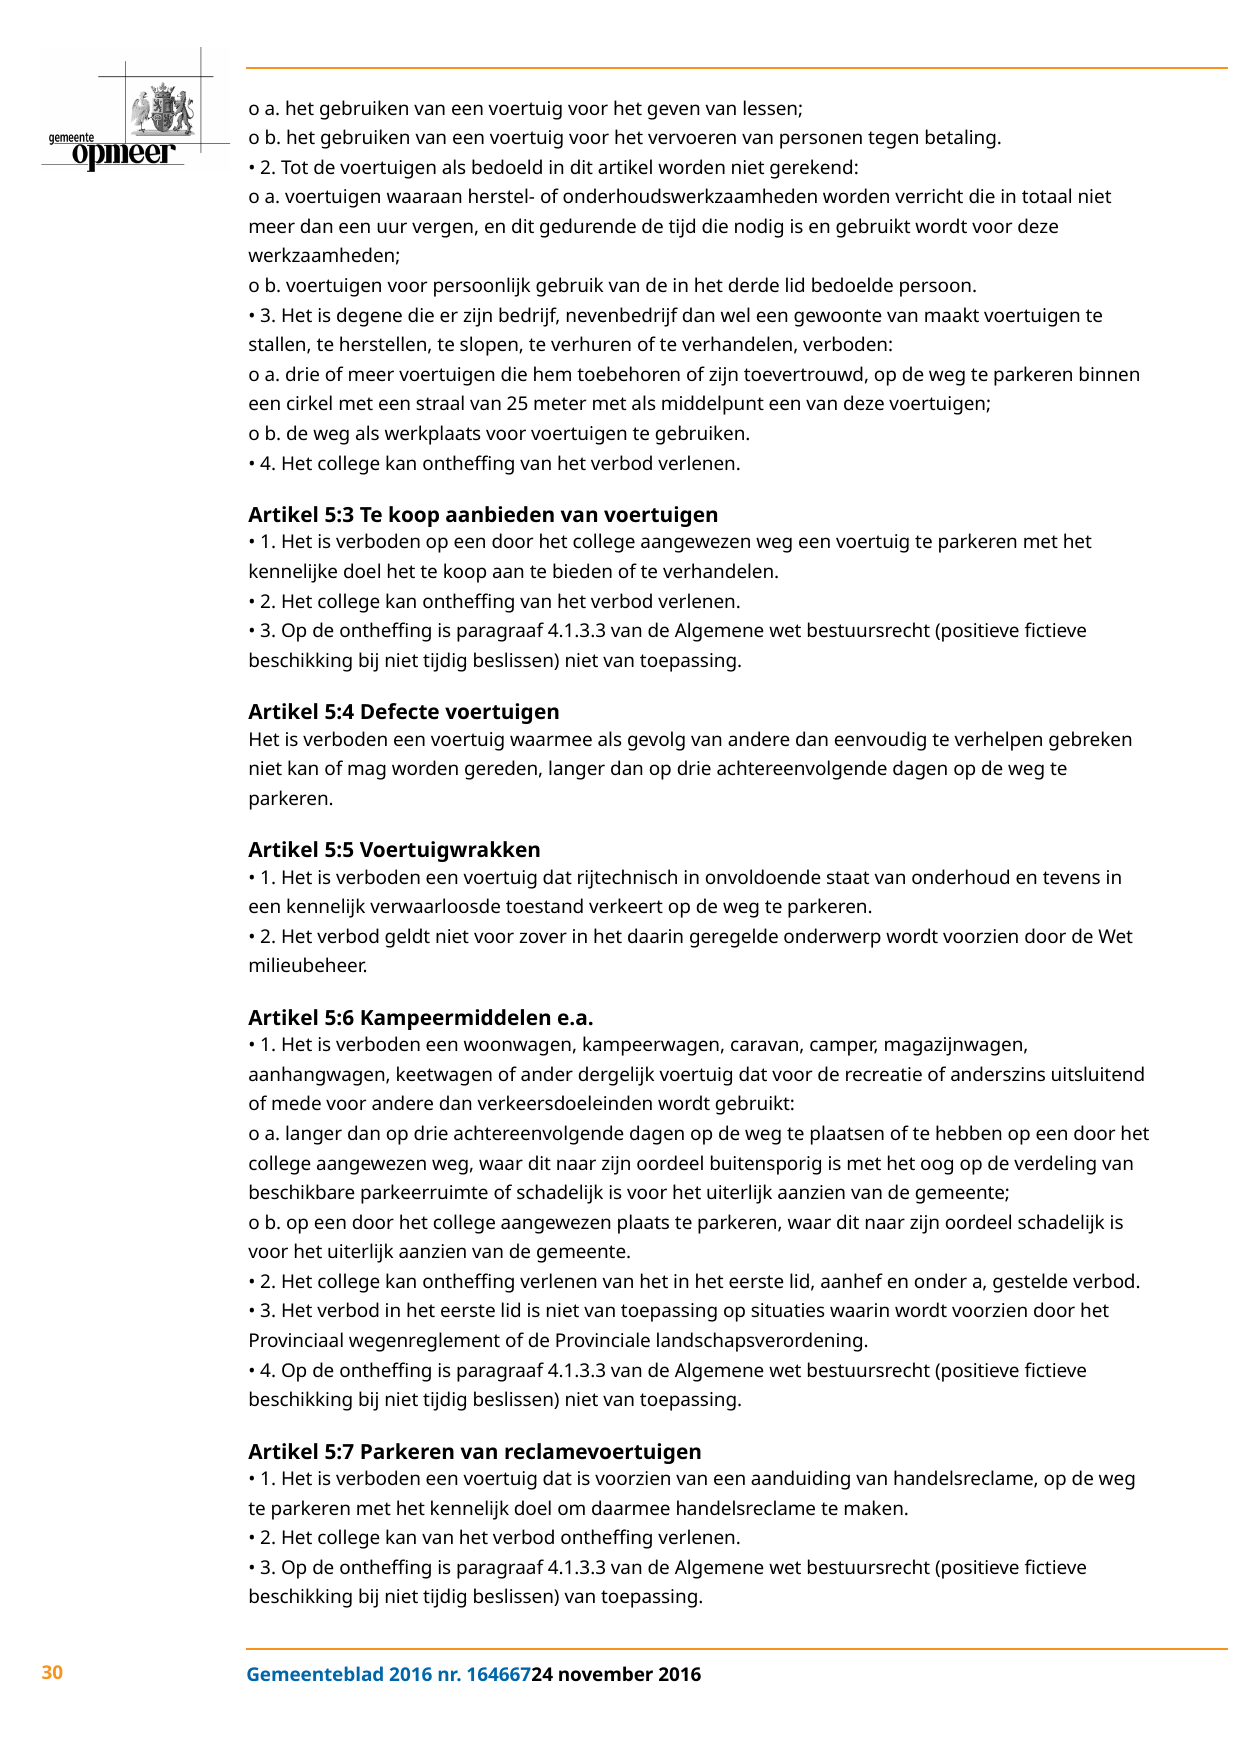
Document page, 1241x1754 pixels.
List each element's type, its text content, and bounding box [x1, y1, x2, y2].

text • 3. Het verbod in het eerste lid is niet van toepassing op situaties waarin wordt voorzien door het Provinciaal wegenreglement of de Provinciale landschapsverordening. [248, 1298, 1152, 1353]
text Het is verboden een voertuig waarmee als gevolg van andere dan eenvoudig te verhelpen gebreken niet kan of mag worden gereden, langer dan op drie achtereenvolgende dagen op de weg te parkeren. [248, 726, 1152, 811]
text o b. voertuigen voor persoonlijk gebruik van de in het derde lid bedoelde persoon. [248, 272, 1152, 298]
text • 1. Het is verboden een voertuig dat rijtechnisch in onvoldoende staat van onderhoud en tevens in een kennelijk verwaarloosde toestand verkeert op de weg te parkeren. [248, 864, 1152, 919]
text • 3. Op de ontheffing is paragraaf 4.1.3.3 van de Algemene wet bestuursrecht (positieve fictieve beschikking bij niet tijdig beslissen) niet van toepassing. [248, 617, 1152, 673]
text Artikel 5:5 Voertuigwrakken [248, 835, 1152, 864]
text • 3. Het is degene die er zijn bedrijf, nevenbedrijf dan wel een gewoonte van maakt voertuigen te stallen, te herstellen, te slopen, te verhuren of te verhandelen, verboden: [248, 302, 1152, 357]
text o b. het gebruiken van een voertuig voor het vervoeren van personen tegen betaling. [248, 124, 1152, 150]
text o a. het gebruiken van een voertuig voor het geven van lessen; [248, 95, 1152, 121]
text Artikel 5:6 Kampeermiddelen e.a. [248, 1003, 1152, 1031]
text o a. voertuigen waaraan herstel- of onderhoudswerkzaamheden worden verricht die in totaal niet meer dan een uur vergen, en dit gedurende de tijd die nodig is en gebruikt wordt voor deze werkzaamheden; [248, 183, 1152, 268]
text • 4. Het college kan ontheffing van het verbod verlenen. [248, 450, 1152, 476]
text • 2. Tot de voertuigen als bedoeld in dit artikel worden niet gerekend: [248, 154, 1152, 180]
text Artikel 5:3 Te koop aanbieden van voertuigen [248, 500, 1152, 529]
text • 3. Op de ontheffing is paragraaf 4.1.3.3 van de Algemene wet bestuursrecht (positieve fictieve beschikking bij niet tijdig beslissen) van toepassing. [248, 1554, 1152, 1609]
picture [41, 47, 231, 172]
text • 4. Op de ontheffing is paragraaf 4.1.3.3 van de Algemene wet bestuursrecht (positieve fictieve beschikking bij niet tijdig beslissen) niet van toepassing. [248, 1357, 1152, 1412]
text Artikel 5:7 Parkeren van reclamevoertuigen [248, 1437, 1152, 1465]
text • 2. Het verbod geldt niet voor zover in het daarin geregelde onderwerp wordt voorzien door de Wet milieubeheer. [248, 923, 1152, 978]
text o a. langer dan op drie achtereenvolgende dagen op de weg te plaatsen of te hebben op een door het college aangewezen weg, waar dit naar zijn oordeel buitensporig is met het oog op de verdeling van beschikbare parkeerruimte of schadelijk is voor het uiterlijk aanzien van de gemeente; [248, 1120, 1152, 1205]
text o a. drie of meer voertuigen die hem toebehoren of zijn toevertrouwd, op de weg te parkeren binnen een cirkel met een straal van 25 meter met als middelpunt een van deze voertuigen; [248, 361, 1152, 416]
text • 1. Het is verboden een woonwagen, kampeerwagen, caravan, camper, magazijnwagen, aanhangwagen, keetwagen of ander dergelijk voertuig dat voor de recreatie of anderszins uitsluitend of mede voor andere dan verkeersdoeleinden wordt gebruikt: [248, 1031, 1152, 1116]
text • 2. Het college kan ontheffing verlenen van het in het eerste lid, aanhef en onder a, gestelde verbod. [248, 1268, 1152, 1294]
text • 1. Het is verboden op een door het college aangewezen weg een voertuig te parkeren met het kennelijke doel het te koop aan te bieden of te verhandelen. [248, 529, 1152, 584]
text o b. de weg als werkplaats voor voertuigen te gebruiken. [248, 420, 1152, 446]
text Artikel 5:4 Defecte voertuigen [248, 697, 1152, 726]
text • 1. Het is verboden een voertuig dat is voorzien van een aanduiding van handelsreclame, op de weg te parkeren met het kennelijk doel om daarmee handelsreclame te maken. [248, 1465, 1152, 1521]
text • 2. Het college kan ontheffing van het verbod verlenen. [248, 588, 1152, 613]
text • 2. Het college kan van het verbod ontheffing verlenen. [248, 1524, 1152, 1550]
text o b. op een door het college aangewezen plaats te parkeren, waar dit naar zijn oordeel schadelijk is voor het uiterlijk aanzien van de gemeente. [248, 1209, 1152, 1264]
